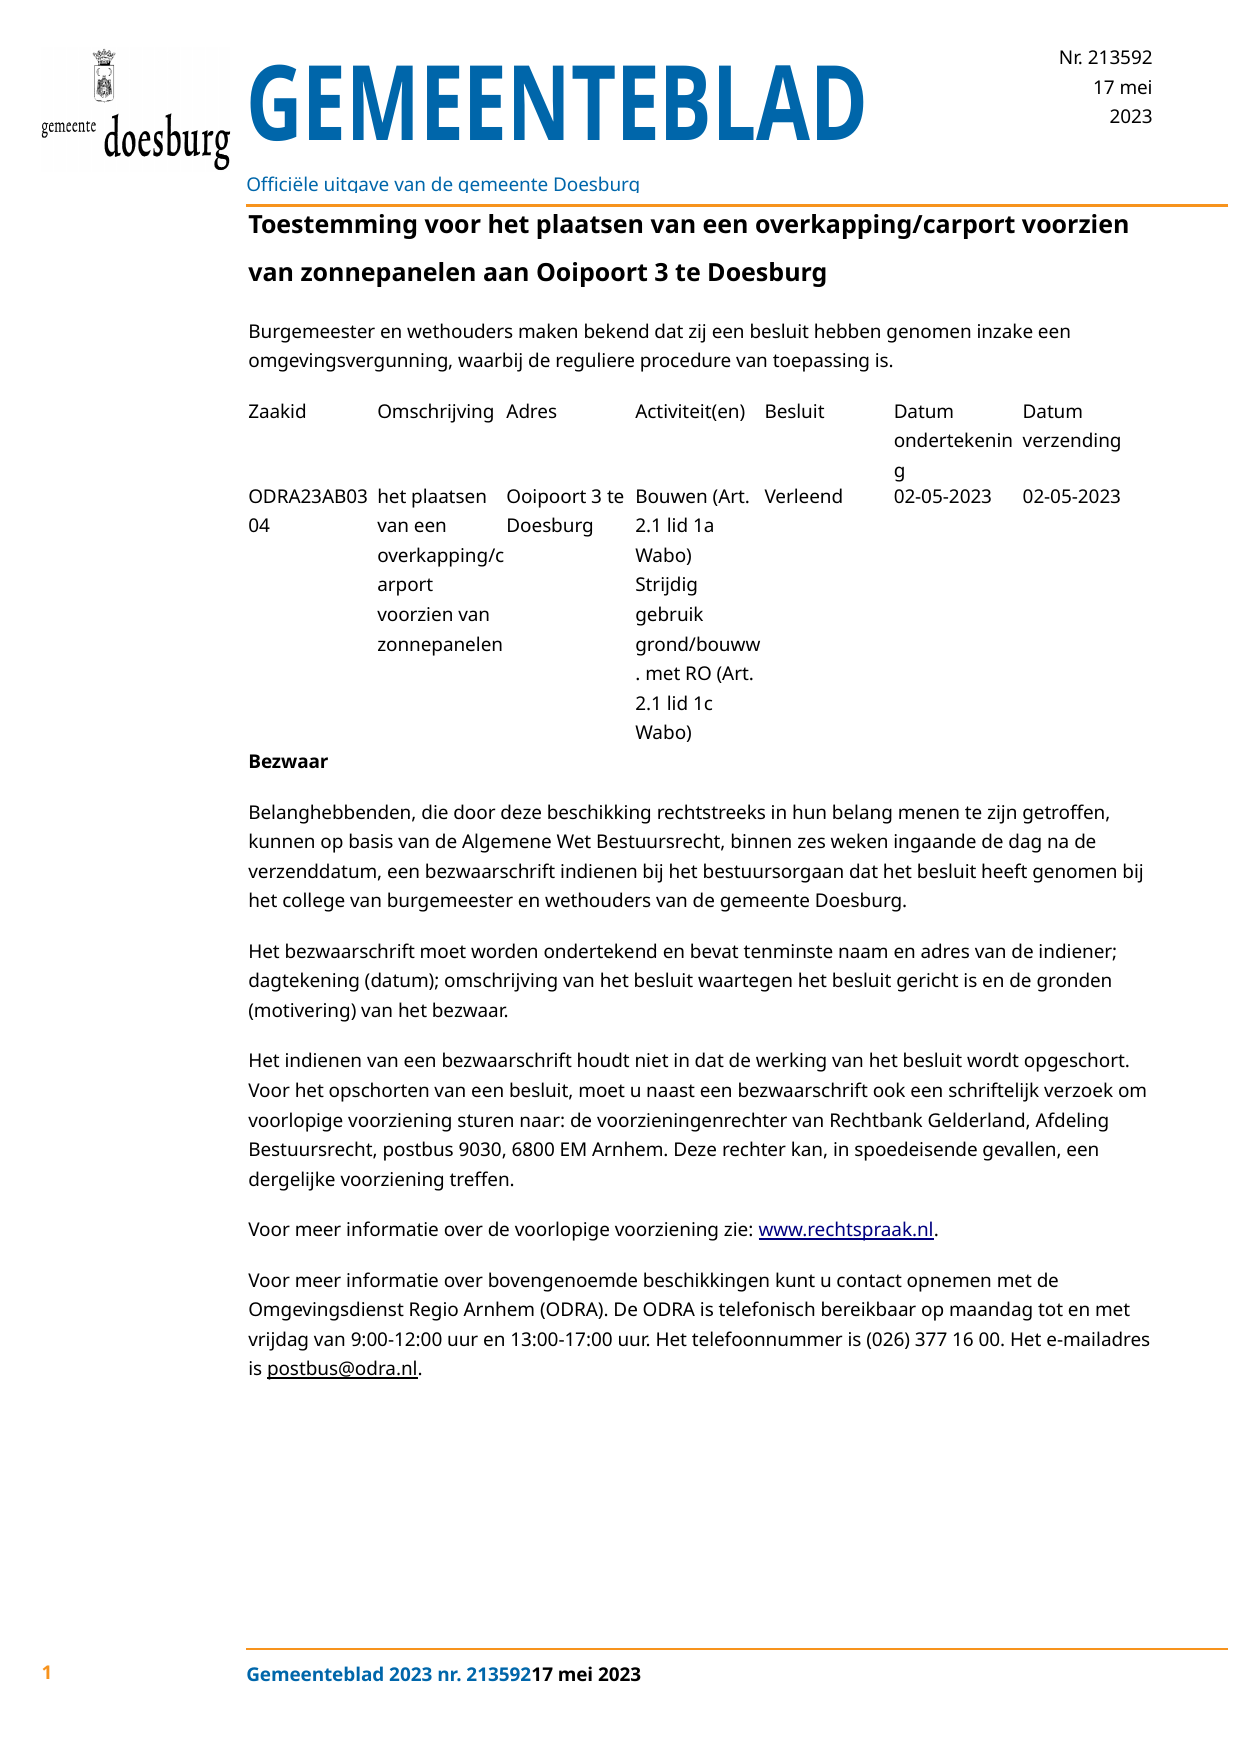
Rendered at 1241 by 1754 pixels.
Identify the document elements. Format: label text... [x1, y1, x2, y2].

text Burgemeester en wethouders maken bekend dat zij een besluit hebben genomen inzake een omgevingsvergunning, waarbij de reguliere procedure van toepassing is. [248, 318, 1152, 373]
table_header Datum verzending [1023, 398, 1152, 483]
table_header Besluit [764, 398, 893, 483]
text Het indienen van een bezwaarschrift houdt niet in dat de werking van het besluit wordt opgeschort. Voor het opschorten van een besluit, moet u naast een bezwaarschrift ook een schriftelijk verzoek om voorlopige voorziening sturen naar: de voorzieningenrechter van Rechtbank Gelderland, Afdeling Bestuursrecht, postbus 9030, 6800 EM Arnhem. Deze rechter kan, in spoedeisende gevallen, een dergelijke voorziening treffen. [248, 1048, 1152, 1192]
table_cell Ooipoort 3 te Doesburg [506, 483, 635, 745]
text Belanghebbenden, die door deze beschikking rechtstreeks in hun belang menen te zijn getroffen, kunnen op basis van de Algemene Wet Bestuursrecht, binnen zes weken ingaande de dag na de verzenddatum, een bezwaarschrift indienen bij het bestuursorgaan dat het besluit heeft genomen bij het college van burgemeester en wethouders van de gemeente Doesburg. [248, 799, 1152, 913]
text Bezwaar [248, 748, 1152, 774]
picture [41, 47, 231, 172]
table_cell Verleend [764, 483, 893, 745]
table_cell 02-05-2023 [1023, 483, 1152, 745]
table_cell het plaatsen van een overkapping/carport voorzien van zonnepanelen [377, 483, 506, 745]
table_cell ODRA23AB0304 [248, 483, 377, 745]
text Het bezwaarschrift moet worden ondertekend en bevat tenminste naam en adres van de indiener; dagtekening (datum); omschrijving van het besluit waartegen het besluit gericht is en de gronden (motivering) van het bezwaar. [248, 938, 1152, 1023]
text Voor meer informatie over bovengenoemde beschikkingen kunt u contact opnemen met de Omgevingsdienst Regio Arnhem (ODRA). De ODRA is telefonisch bereikbaar op maandag tot en met vrijdag van 9:00-12:00 uur en 13:00-17:00 uur. Het telefoonnummer is (026) 377 16 00. Het e-mailadres is postbus@odra.nl. [248, 1267, 1152, 1381]
table_header Activiteit(en) [635, 398, 764, 483]
table_header Omschrijving [377, 398, 506, 483]
table_cell Bouwen (Art. 2.1 lid 1a Wabo) Strijdig gebruik grond/bouww. met RO (Art. 2.1 lid 1c Wabo) [635, 483, 764, 745]
table_header Zaakid [248, 398, 377, 483]
text Toestemming voor het plaatsen van een overkapping/carport voorzien van zonnepanelen aan Ooipoort 3 te Doesburg [248, 207, 1152, 288]
table_cell 02-05-2023 [894, 483, 1022, 745]
text Voor meer informatie over de voorlopige voorziening zie: www.rechtspraak.nl. [248, 1216, 1152, 1242]
table_header Datum ondertekening [894, 398, 1022, 483]
table_header Adres [506, 398, 635, 483]
